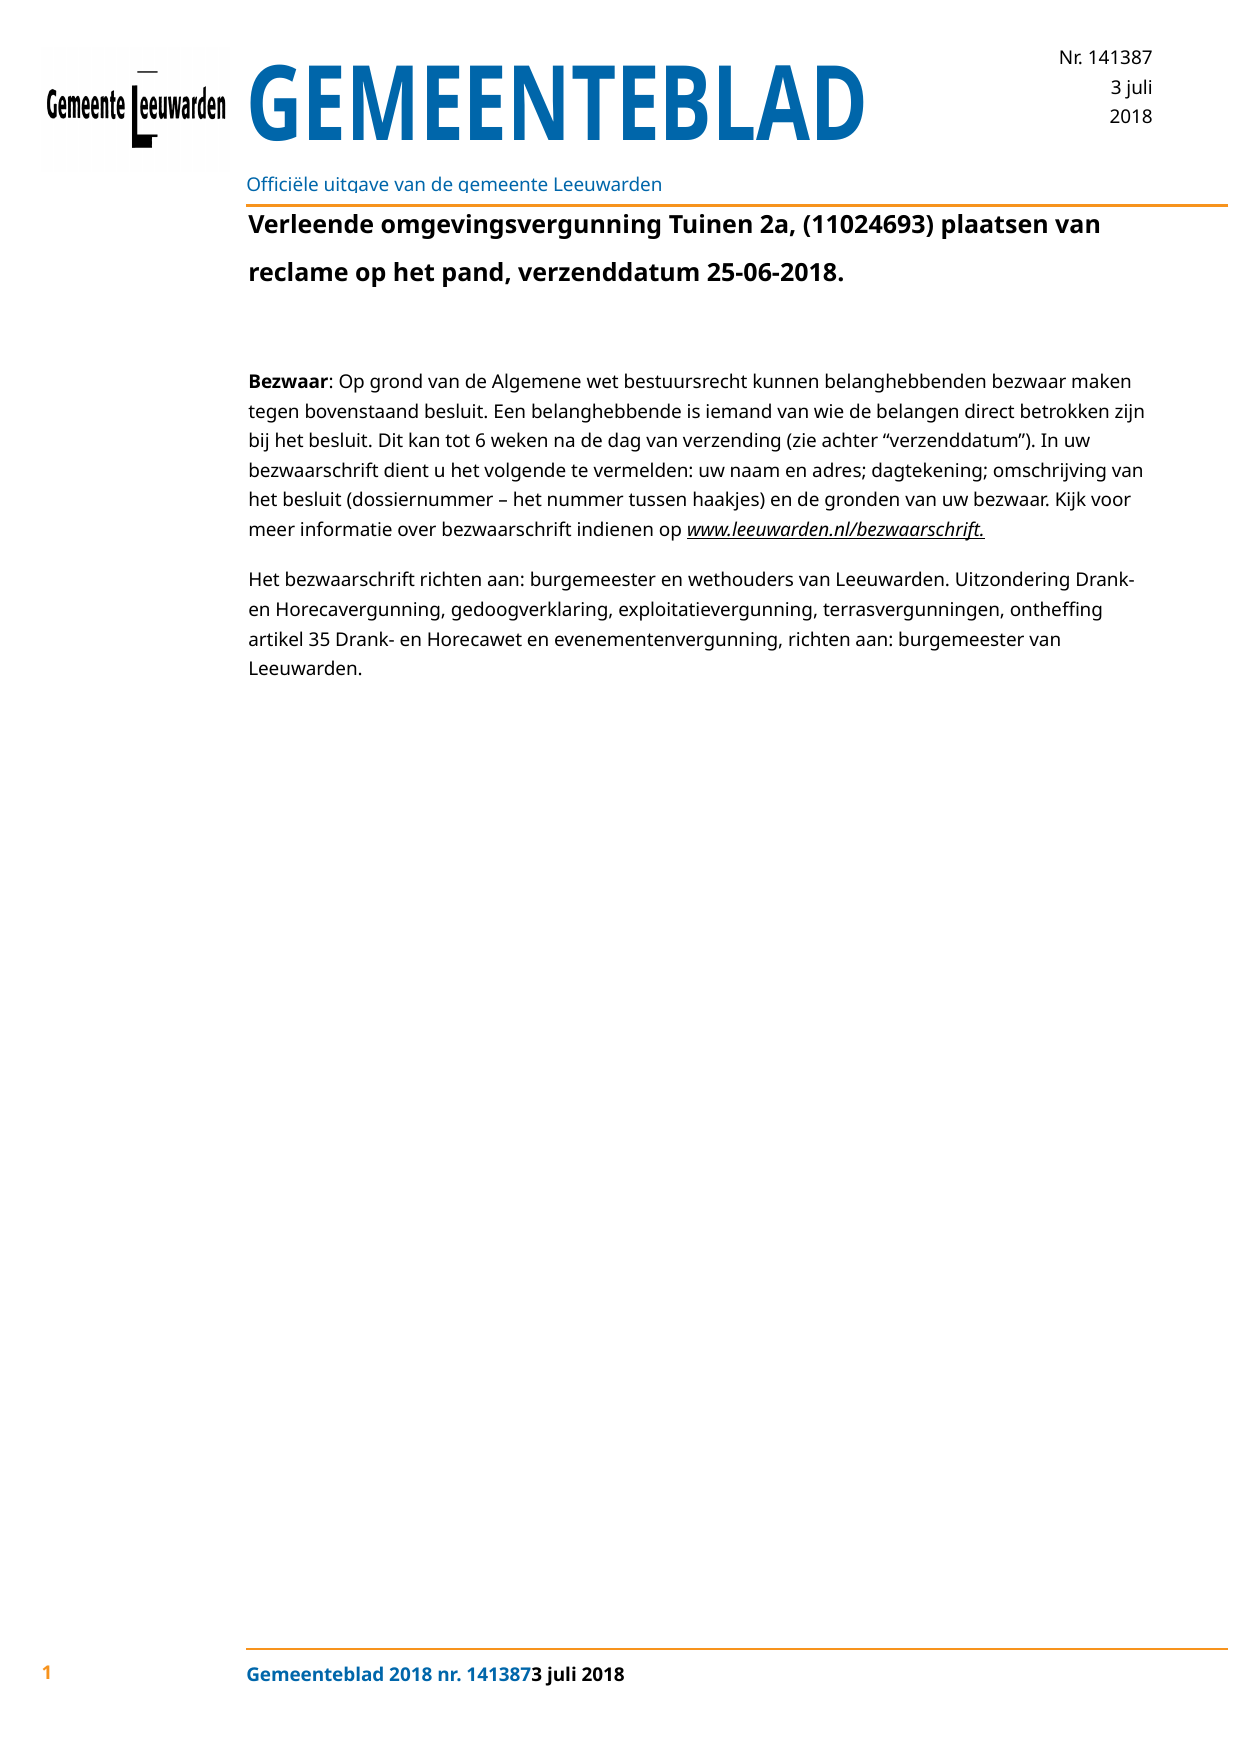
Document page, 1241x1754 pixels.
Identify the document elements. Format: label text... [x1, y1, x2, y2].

text Verleende omgevingsvergunning Tuinen 2a, (11024693) plaatsen van reclame op het pand, verzenddatum 25-06-2018. [248, 207, 1152, 288]
picture [41, 47, 231, 172]
text Het bezwaarschrift richten aan: burgemeester en wethouders van Leeuwarden. Uitzondering Drank- en Horecavergunning, gedoogverklaring, exploitatievergunning, terrasvergunningen, ontheffing artikel 35 Drank- en Horecawet en evenementenvergunning, richten aan: burgemeester van Leeuwarden. [248, 567, 1152, 681]
text Bezwaar: Op grond van de Algemene wet bestuursrecht kunnen belanghebbenden bezwaar maken tegen bovenstaand besluit. Een belanghebbende is iemand van wie de belangen direct betrokken zijn bij het besluit. Dit kan tot 6 weken na de dag van verzending (zie achter “verzenddatum”). In uw bezwaarschrift dient u het volgende te vermelden: uw naam en adres; dagtekening; omschrijving van het besluit (dossiernummer – het nummer tussen haakjes) en de gronden van uw bezwaar. Kijk voor meer informatie over bezwaarschrift indienen op www.leeuwarden.nl/bezwaarschrift. [248, 368, 1152, 542]
